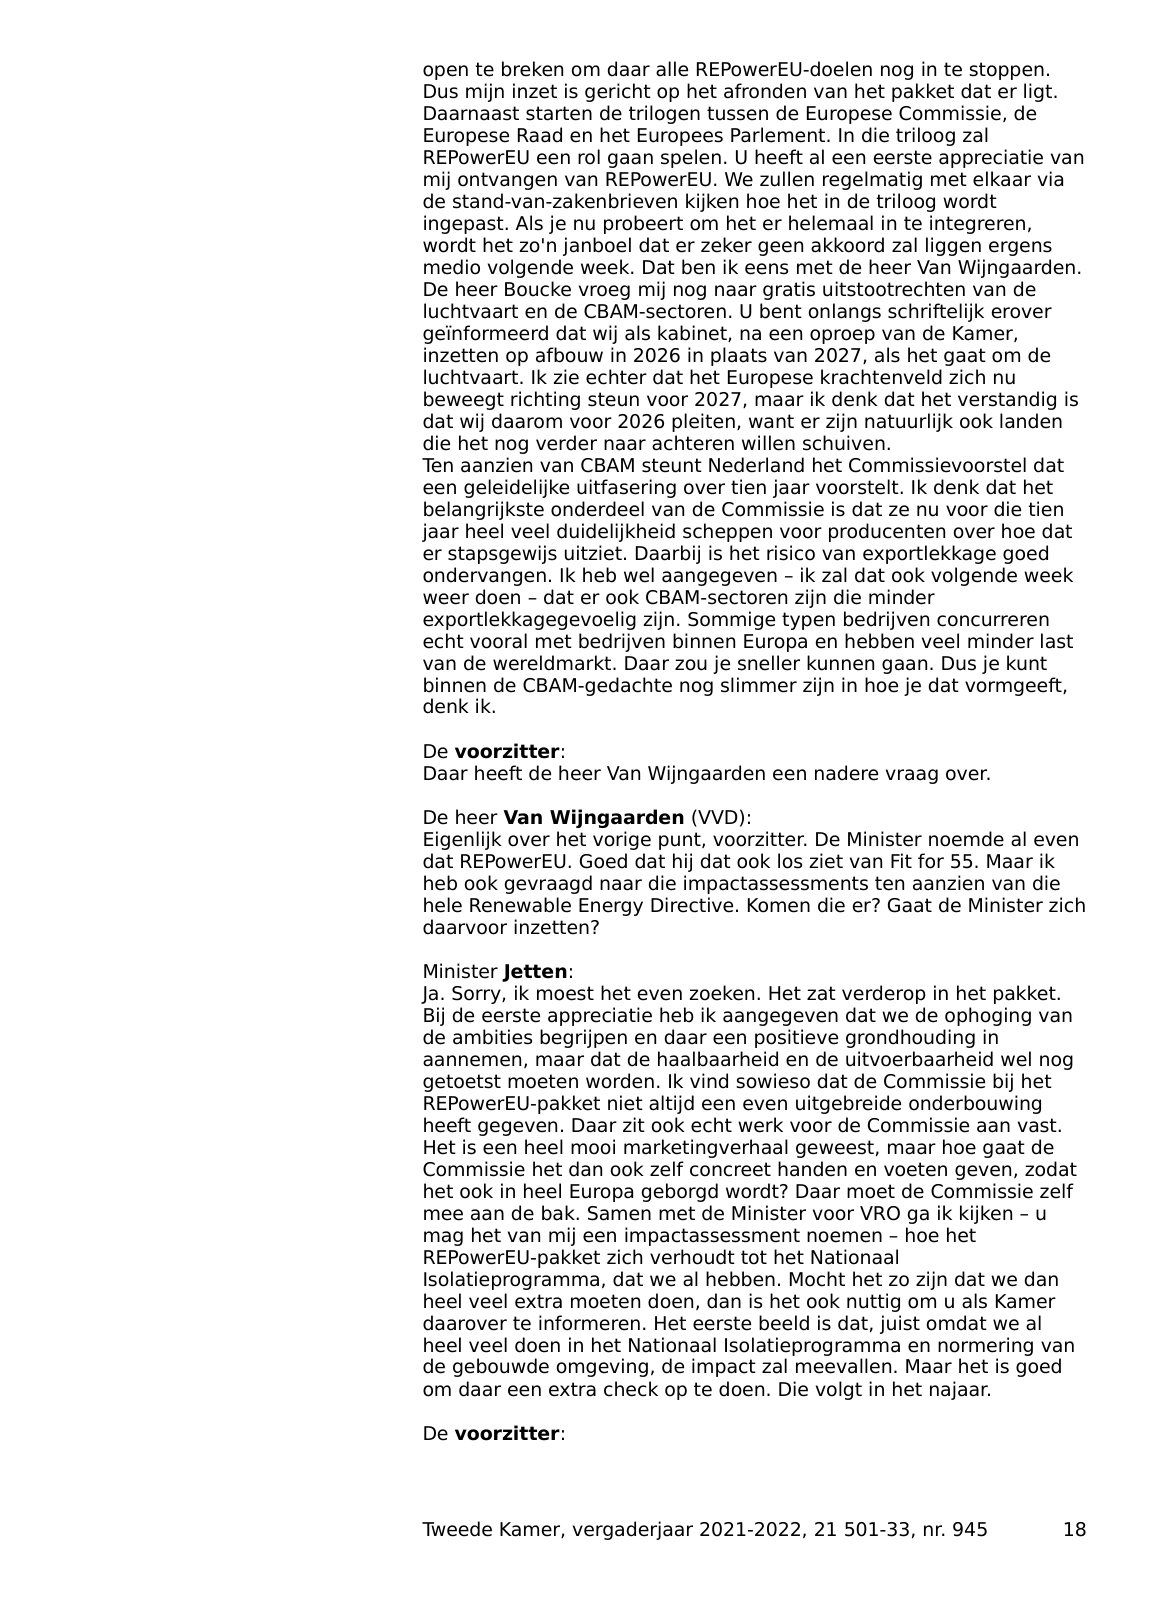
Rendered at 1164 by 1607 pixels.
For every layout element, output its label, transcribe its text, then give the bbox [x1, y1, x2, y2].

text Daar heeft de heer Van Wijngaarden een nadere vraag over. [422, 763, 1087, 784]
text Eigenlijk over het vorige punt, voorzitter. De Minister noemde al even dat REPowerEU. Goed dat hij dat ook los ziet van Fit for 55. Maar ik heb ook gevraagd naar die impactassessments ten aanzien van die hele Renewable Energy Directive. Komen die er? Gaat de Minister zich daarvoor inzetten? [422, 829, 1087, 939]
text De voorzitter: [422, 1423, 1087, 1444]
text Ja. Sorry, ik moest het even zoeken. Het zat verderop in het pakket. Bij de eerste appreciatie heb ik aangegeven dat we de ophoging van de ambities begrijpen en daar een positieve grondhouding in aannemen, maar dat de haalbaarheid en de uitvoerbaarheid wel nog getoetst moeten worden. Ik vind sowieso dat de Commissie bij het REPowerEU-pakket niet altijd een even uitgebreide onderbouwing heeft gegeven. Daar zit ook echt werk voor de Commissie aan vast. Het is een heel mooi marketingverhaal geweest, maar hoe gaat de Commissie het dan ook zelf concreet handen en voeten geven, zodat het ook in heel Europa geborgd wordt? Daar moet de Commissie zelf mee aan de bak. Samen met de Minister voor VRO ga ik kijken – u mag het van mij een impactassessment noemen – hoe het REPowerEU-pakket zich verhoudt tot het Nationaal Isolatieprogramma, dat we al hebben. Mocht het zo zijn dat we dan heel veel extra moeten doen, dan is het ook nuttig om u als Kamer daarover te informeren. Het eerste beeld is dat, juist omdat we al heel veel doen in het Nationaal Isolatieprogramma en normering van de gebouwde omgeving, de impact zal meevallen. Maar het is goed om daar een extra check op te doen. Die volgt in het najaar. [422, 983, 1087, 1400]
text De heer Van Wijngaarden (VVD): [422, 807, 1087, 829]
text open te breken om daar alle REPowerEU-doelen nog in te stoppen. Dus mijn inzet is gericht op het afronden van het pakket dat er ligt. Daarnaast starten de trilogen tussen de Europese Commissie, de Europese Raad en het Europees Parlement. In die triloog zal REPowerEU een rol gaan spelen. U heeft al een eerste appreciatie van mij ontvangen van REPowerEU. We zullen regelmatig met elkaar via de stand-van-zakenbrieven kijken hoe het in de triloog wordt ingepast. Als je nu probeert om het er helemaal in te integreren, wordt het zo'n janboel dat er zeker geen akkoord zal liggen ergens medio volgende week. Dat ben ik eens met de heer Van Wijngaarden. [422, 59, 1087, 279]
text De voorzitter: [422, 741, 1087, 763]
text Ten aanzien van CBAM steunt Nederland het Commissievoorstel dat een geleidelijke uitfasering over tien jaar voorstelt. Ik denk dat het belangrijkste onderdeel van de Commissie is dat ze nu voor die tien jaar heel veel duidelijkheid scheppen voor producenten over hoe dat er stapsgewijs uitziet. Daarbij is het risico van exportlekkage goed ondervangen. Ik heb wel aangegeven – ik zal dat ook volgende week weer doen – dat er ook CBAM-sectoren zijn die minder exportlekkagegevoelig zijn. Sommige typen bedrijven concurreren echt vooral met bedrijven binnen Europa en hebben veel minder last van de wereldmarkt. Daar zou je sneller kunnen gaan. Dus je kunt binnen de CBAM-gedachte nog slimmer zijn in hoe je dat vormgeeft, denk ik. [422, 455, 1087, 718]
text Minister Jetten: [422, 961, 1087, 983]
text De heer Boucke vroeg mij nog naar gratis uitstootrechten van de luchtvaart en de CBAM-sectoren. U bent onlangs schriftelijk erover geïnformeerd dat wij als kabinet, na een oproep van de Kamer, inzetten op afbouw in 2026 in plaats van 2027, als het gaat om de luchtvaart. Ik zie echter dat het Europese krachtenveld zich nu beweegt richting steun voor 2027, maar ik denk dat het verstandig is dat wij daarom voor 2026 pleiten, want er zijn natuurlijk ook landen die het nog verder naar achteren willen schuiven. [422, 279, 1087, 455]
